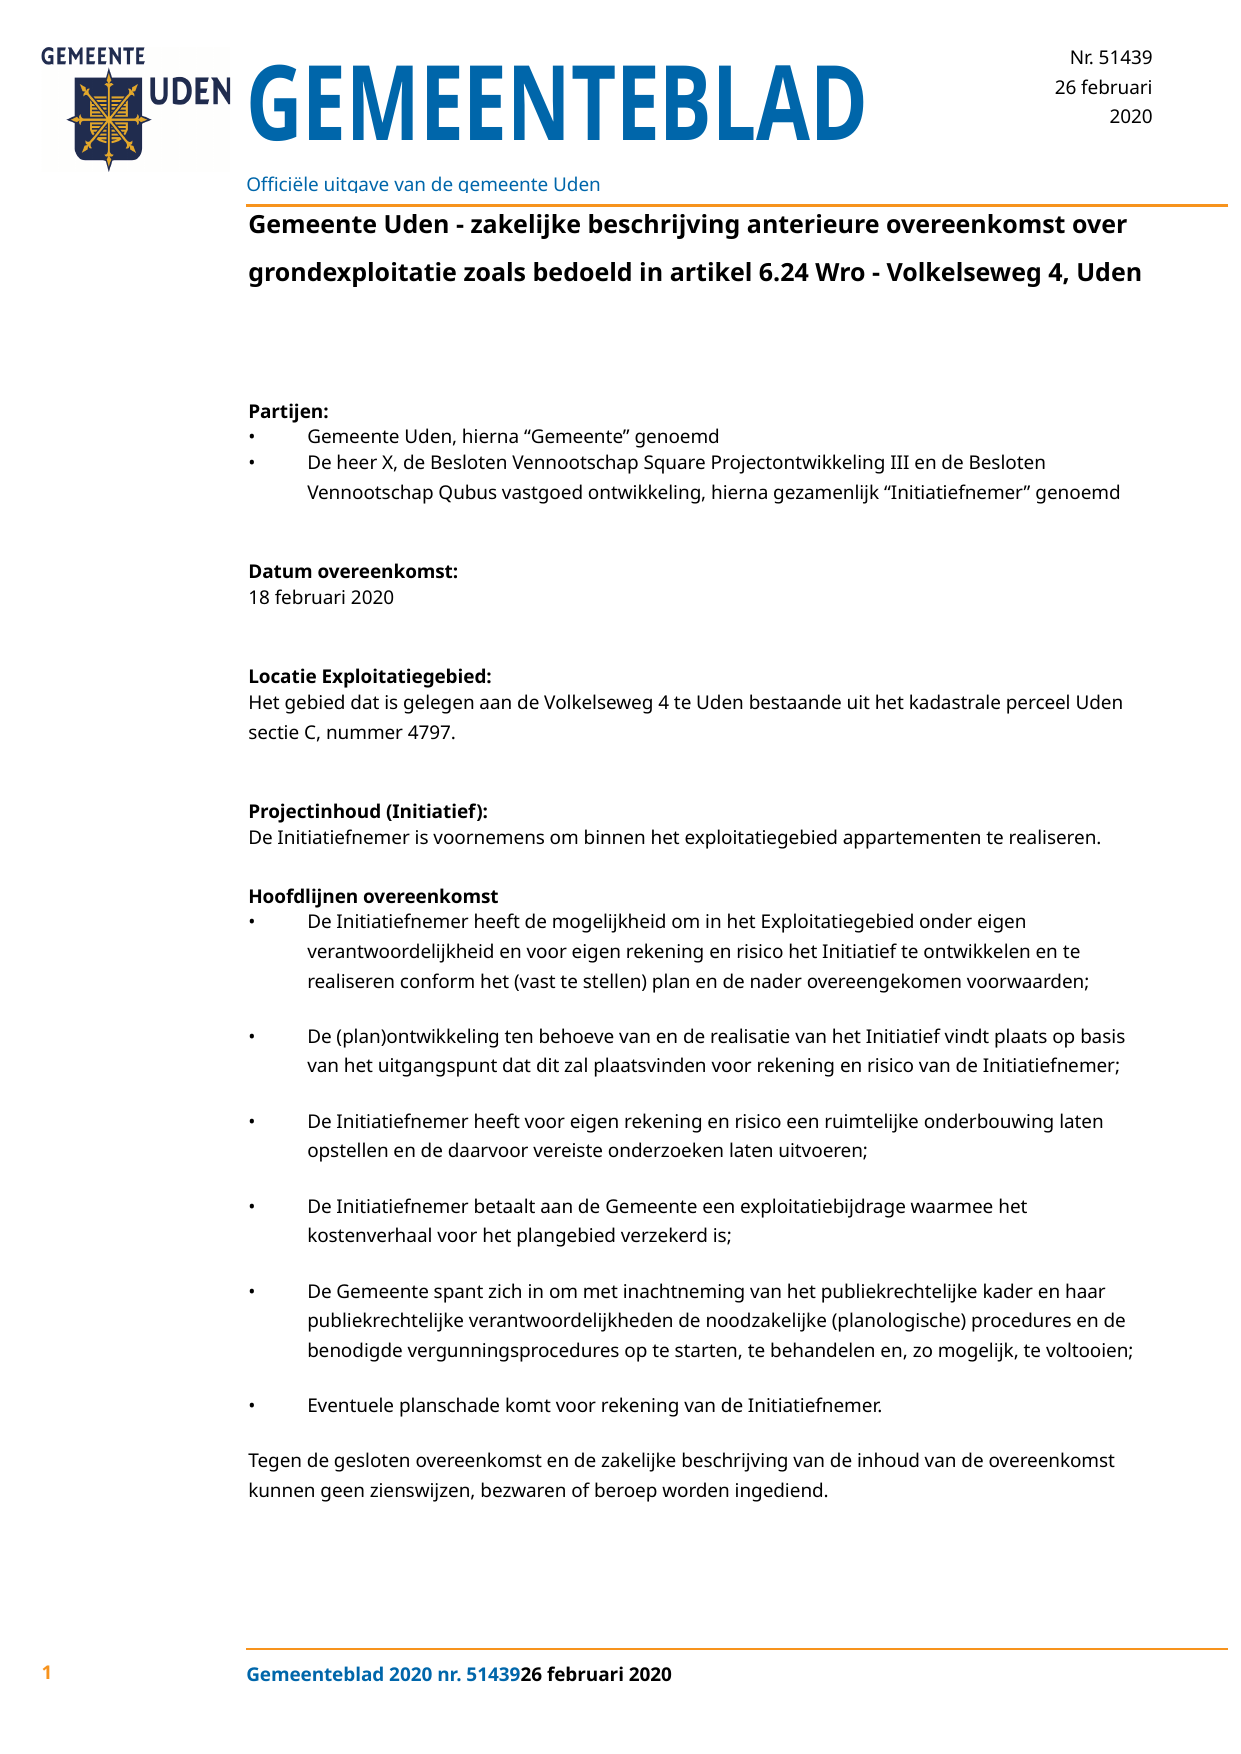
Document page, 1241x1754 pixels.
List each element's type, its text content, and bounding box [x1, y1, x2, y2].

table_cell Tegen de gesloten overeenkomst en de zakelijke beschrijving van de inhoud van de overeenkomst kunnen geen zienswijzen, bezwaren of beroep worden ingediend. [248, 1448, 1152, 1503]
table_cell Het gebied dat is gelegen aan de Volkelseweg 4 te Uden bestaande uit het kadastrale perceel Uden sectie C, nummer 4797. [248, 690, 1152, 745]
table_cell De Initiatiefnemer heeft voor eigen rekening en risico een ruimtelijke onderbouwing laten opstellen en de daarvoor vereiste onderzoeken laten uitvoeren; [248, 1108, 1152, 1193]
table_cell 18 februari 2020 [248, 584, 1152, 610]
table_cell De Gemeente spant zich in om met inachtneming van het publiekrechtelijke kader en haar publiekrechtelijke verantwoordelijkheden de noodzakelijke (planologische) procedures en de benodigde vergunningsprocedures op te starten, te behandelen en, zo mogelijk, te voltooien; [248, 1278, 1152, 1392]
table_cell Eventuele planschade komt voor rekening van de Initiatiefnemer. [248, 1392, 1152, 1448]
table_header Locatie Exploitatiegebied: [248, 664, 1152, 689]
table_cell Gemeente Uden, hierna “Gemeente” genoemd [248, 424, 1152, 449]
table_cell De (plan)ontwikkeling ten behoeve van en de realisatie van het Initiatief vindt plaats op basis van het uitgangspunt dat dit zal plaatsvinden voor rekening en risico van de Initiatiefnemer; [248, 1023, 1152, 1108]
table_cell De Initiatiefnemer heeft de mogelijkheid om in het Exploitatiegebied onder eigen verantwoordelijkheid en voor eigen rekening en risico het Initiatief te ontwikkelen en te realiseren conform het (vast te stellen) plan en de nader overeengekomen voorwaarden; [248, 909, 1152, 1023]
table_header Hoofdlijnen overeenkomst [248, 883, 1152, 909]
table_cell De Initiatiefnemer is voornemens om binnen het exploitatiegebied appartementen te realiseren. [248, 824, 1152, 850]
table_header Projectinhoud (Initiatief): [248, 799, 1152, 824]
text Gemeente Uden - zakelijke beschrijving anterieure overeenkomst over grondexploitatie zoals bedoeld in artikel 6.24 Wro - Volkelseweg 4, Uden [248, 207, 1152, 288]
table_cell De heer X, de Besloten Vennootschap Square Projectontwikkeling III en de Besloten Vennootschap Qubus vastgoed ontwikkeling, hierna gezamenlijk “Initiatiefnemer” genoemd [248, 450, 1152, 505]
table_header Partijen: [248, 369, 1152, 424]
table_cell De Initiatiefnemer betaalt aan de Gemeente een exploitatiebijdrage waarmee het kostenverhaal voor het plangebied verzekerd is; [248, 1193, 1152, 1278]
picture [41, 47, 231, 172]
table_header Datum overeenkomst: [248, 559, 1152, 584]
